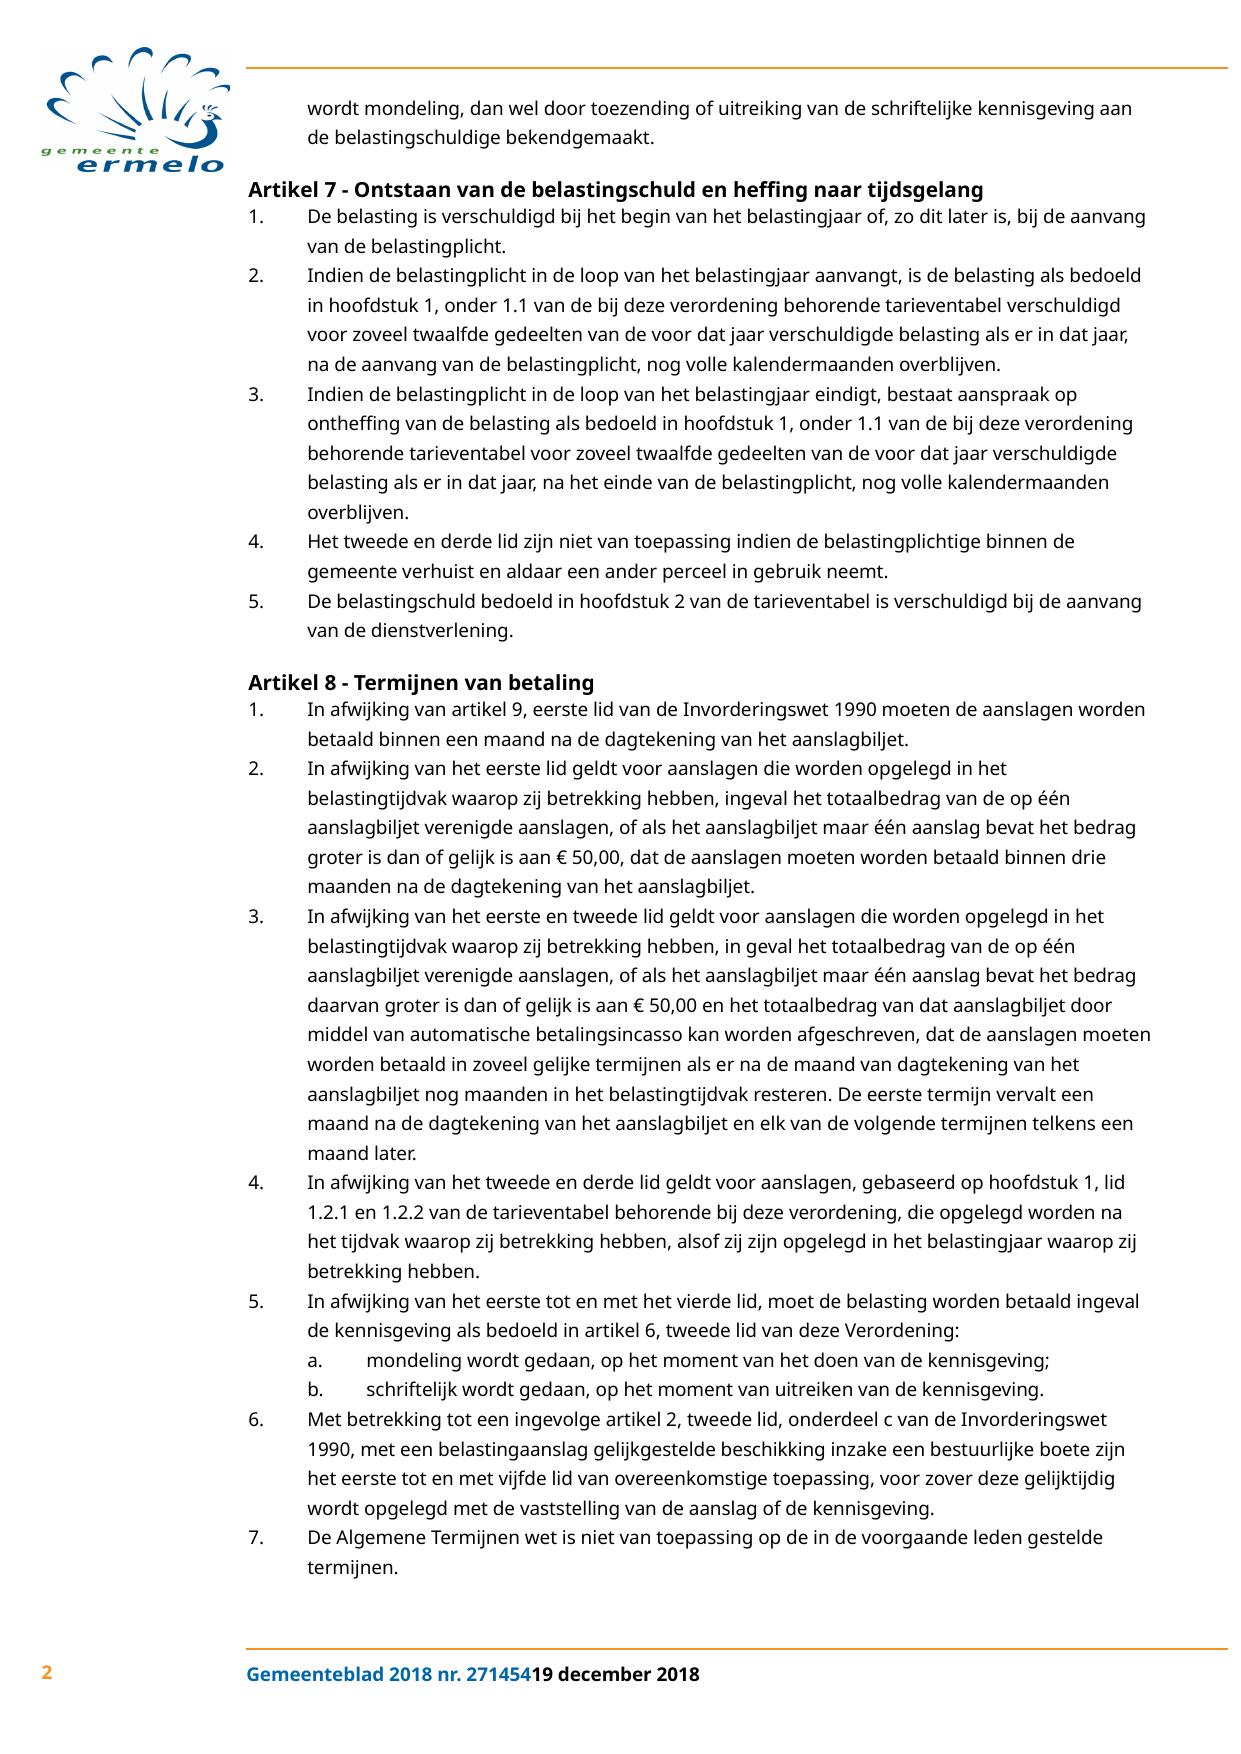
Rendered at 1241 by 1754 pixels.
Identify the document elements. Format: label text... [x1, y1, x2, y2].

list De belastingschuld bedoeld in hoofdstuk 2 van de tarieventabel is verschuldigd bij de aanvang van de dienstverlening. [248, 588, 1152, 643]
text Artikel 8 - Termijnen van betaling [248, 668, 1152, 696]
list Indien de belastingplicht in de loop van het belastingjaar eindigt, bestaat aanspraak op ontheffing van de belasting als bedoeld in hoofdstuk 1, onder 1.1 van de bij deze verordening behorende tarieventabel voor zoveel twaalfde gedeelten van de voor dat jaar verschuldigde belasting als er in dat jaar, na het einde van de belastingplicht, nog volle kalendermaanden overblijven. [248, 381, 1152, 525]
list De Algemene Termijnen wet is niet van toepassing op de in de voorgaande leden gestelde termijnen. [248, 1524, 1152, 1580]
list In afwijking van het eerste tot en met het vierde lid, moet de belasting worden betaald ingeval de kennisgeving als bedoeld in artikel 6, tweede lid van deze Verordening: [248, 1288, 1152, 1343]
list Indien de belastingplicht in de loop van het belastingjaar aanvangt, is de belasting als bedoeld in hoofdstuk 1, onder 1.1 van de bij deze verordening behorende tarieventabel verschuldigd voor zoveel twaalfde gedeelten van de voor dat jaar verschuldigde belasting als er in dat jaar, na de aanvang van de belastingplicht, nog volle kalendermaanden overblijven. [248, 262, 1152, 377]
list Met betrekking tot een ingevolge artikel 2, tweede lid, onderdeel c van de Invorderingswet 1990, met een belastingaanslag gelijkgestelde beschikking inzake een bestuurlijke boete zijn het eerste tot en met vijfde lid van overeenkomstige toepassing, voor zover deze gelijktijdig wordt opgelegd met de vaststelling van de aanslag of de kennisgeving. [248, 1406, 1152, 1521]
list In afwijking van het tweede en derde lid geldt voor aanslagen, gebaseerd op hoofdstuk 1, lid 1.2.1 en 1.2.2 van de tarieventabel behorende bij deze verordening, die opgelegd worden na het tijdvak waarop zij betrekking hebben, alsof zij zijn opgelegd in het belastingjaar waarop zij betrekking hebben. [248, 1169, 1152, 1284]
list schriftelijk wordt gedaan, op het moment van uitreiken van de kennisgeving. [307, 1377, 1152, 1402]
list In afwijking van het eerste en tweede lid geldt voor aanslagen die worden opgelegd in het belastingtijdvak waarop zij betrekking hebben, in geval het totaalbedrag van de op één aanslagbiljet verenigde aanslagen, of als het aanslagbiljet maar één aanslag bevat het bedrag daarvan groter is dan of gelijk is aan € 50,00 en het totaalbedrag van dat aanslagbiljet door middel van automatische betalingsincasso kan worden afgeschreven, dat de aanslagen moeten worden betaald in zoveel gelijke termijnen als er na de maand van dagtekening van het aanslagbiljet nog maanden in het belastingtijdvak resteren. De eerste termijn vervalt een maand na de dagtekening van het aanslagbiljet en elk van de volgende termijnen telkens een maand later. [248, 903, 1152, 1166]
list Het tweede en derde lid zijn niet van toepassing indien de belastingplichtige binnen de gemeente verhuist en aldaar een ander perceel in gebruik neemt. [248, 529, 1152, 584]
list mondeling wordt gedaan, op het moment van het doen van de kennisgeving; [307, 1347, 1152, 1373]
list In afwijking van het eerste lid geldt voor aanslagen die worden opgelegd in het belastingtijdvak waarop zij betrekking hebben, ingeval het totaalbedrag van de op één aanslagbiljet verenigde aanslagen, of als het aanslagbiljet maar één aanslag bevat het bedrag groter is dan of gelijk is aan € 50,00, dat de aanslagen moeten worden betaald binnen drie maanden na de dagtekening van het aanslagbiljet. [248, 755, 1152, 899]
list De belasting is verschuldigd bij het begin van het belastingjaar of, zo dit later is, bij de aanvang van de belastingplicht. [248, 203, 1152, 258]
list wordt mondeling, dan wel door toezending of uitreiking van de schriftelijke kennisgeving aan de belastingschuldige bekendgemaakt. [248, 95, 1152, 150]
list In afwijking van artikel 9, eerste lid van de Invorderingswet 1990 moeten de aanslagen worden betaald binnen een maand na de dagtekening van het aanslagbiljet. [248, 696, 1152, 752]
text Artikel 7 - Ontstaan van de belastingschuld en heffing naar tijdsgelang [248, 175, 1152, 203]
picture [41, 47, 231, 172]
